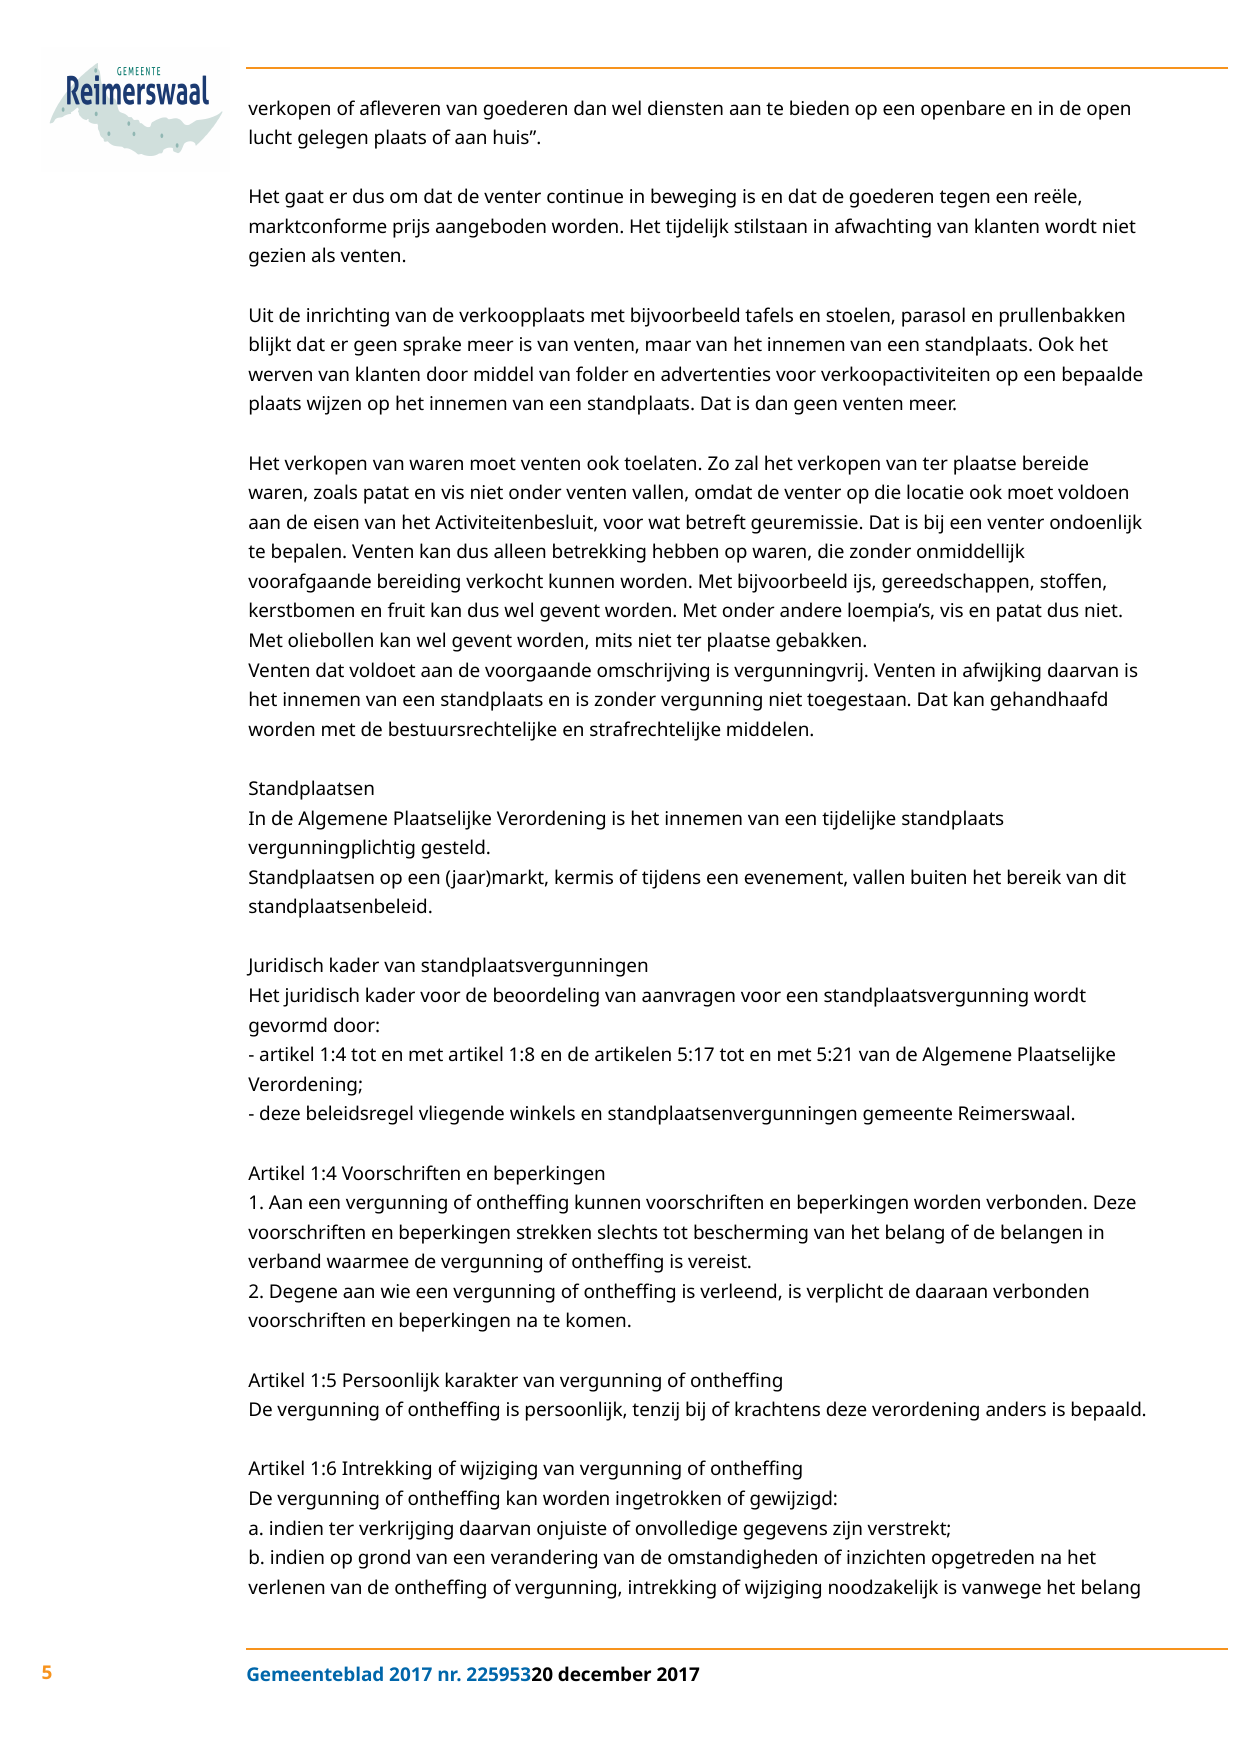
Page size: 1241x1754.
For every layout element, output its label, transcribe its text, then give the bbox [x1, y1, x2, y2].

text Artikel 1:6 Intrekking of wijziging van vergunning of ontheffing [248, 1456, 1152, 1481]
text - artikel 1:4 tot en met artikel 1:8 en de artikelen 5:17 tot en met 5:21 van de Algemene Plaatselijke Verordening; [248, 1041, 1152, 1097]
text b. indien op grond van een verandering van de omstandigheden of inzichten opgetreden na het verlenen van de ontheffing of vergunning, intrekking of wijziging noodzakelijk is vanwege het belang [248, 1544, 1152, 1600]
text Uit de inrichting van de verkoopplaats met bijvoorbeeld tafels en stoelen, parasol en prullenbakken blijkt dat er geen sprake meer is van venten, maar van het innemen van een standplaats. Ook het werven van klanten door middel van folder en advertenties voor verkoopactiviteiten op een bepaalde plaats wijzen op het innemen van een standplaats. Dat is dan geen venten meer. [248, 302, 1152, 416]
text a. indien ter verkrijging daarvan onjuiste of onvolledige gegevens zijn verstrekt; [248, 1515, 1152, 1541]
text Artikel 1:4 Voorschriften en beperkingen [248, 1160, 1152, 1186]
text Het juridisch kader voor de beoordeling van aanvragen voor een standplaatsvergunning wordt gevormd door: [248, 982, 1152, 1038]
text 2. Degene aan wie een vergunning of ontheffing is verleend, is verplicht de daaraan verbonden voorschriften en beperkingen na te komen. [248, 1278, 1152, 1333]
text Juridisch kader van standplaatsvergunningen [248, 953, 1152, 978]
text Het verkopen van waren moet venten ook toelaten. Zo zal het verkopen van ter plaatse bereide waren, zoals patat en vis niet onder venten vallen, omdat de venter op die locatie ook moet voldoen aan de eisen van het Activiteitenbesluit, voor wat betreft geuremissie. Dat is bij een venter ondoenlijk te bepalen. Venten kan dus alleen betrekking hebben op waren, die zonder onmiddellijk voorafgaande bereiding verkocht kunnen worden. Met bijvoorbeeld ijs, gereedschappen, stoffen, kerstbomen en fruit kan dus wel gevent worden. Met onder andere loempia’s, vis en patat dus niet. Met oliebollen kan wel gevent worden, mits niet ter plaatse gebakken. [248, 450, 1152, 653]
text Standplaatsen [248, 775, 1152, 801]
text De vergunning of ontheffing kan worden ingetrokken of gewijzigd: [248, 1485, 1152, 1511]
text In de Algemene Plaatselijke Verordening is het innemen van een tijdelijke standplaats vergunningplichtig gesteld. [248, 805, 1152, 860]
text Venten dat voldoet aan de voorgaande omschrijving is vergunningvrij. Venten in afwijking daarvan is het innemen van een standplaats en is zonder vergunning niet toegestaan. Dat kan gehandhaafd worden met de bestuursrechtelijke en strafrechtelijke middelen. [248, 657, 1152, 742]
picture [41, 47, 231, 172]
text De vergunning of ontheffing is persoonlijk, tenzij bij of krachtens deze verordening anders is bepaald. [248, 1396, 1152, 1422]
text verkopen of afleveren van goederen dan wel diensten aan te bieden op een openbare en in de open lucht gelegen plaats of aan huis”. [248, 95, 1152, 150]
text Standplaatsen op een (jaar)markt, kermis of tijdens een evenement, vallen buiten het bereik van dit standplaatsenbeleid. [248, 864, 1152, 919]
text Het gaat er dus om dat de venter continue in beweging is en dat de goederen tegen een reële, marktconforme prijs aangeboden worden. Het tijdelijk stilstaan in afwachting van klanten wordt niet gezien als venten. [248, 183, 1152, 268]
text - deze beleidsregel vliegende winkels en standplaatsenvergunningen gemeente Reimerswaal. [248, 1101, 1152, 1126]
text 1. Aan een vergunning of ontheffing kunnen voorschriften en beperkingen worden verbonden. Deze voorschriften en beperkingen strekken slechts tot bescherming van het belang of de belangen in verband waarmee de vergunning of ontheffing is vereist. [248, 1189, 1152, 1274]
text Artikel 1:5 Persoonlijk karakter van vergunning of ontheffing [248, 1367, 1152, 1393]
